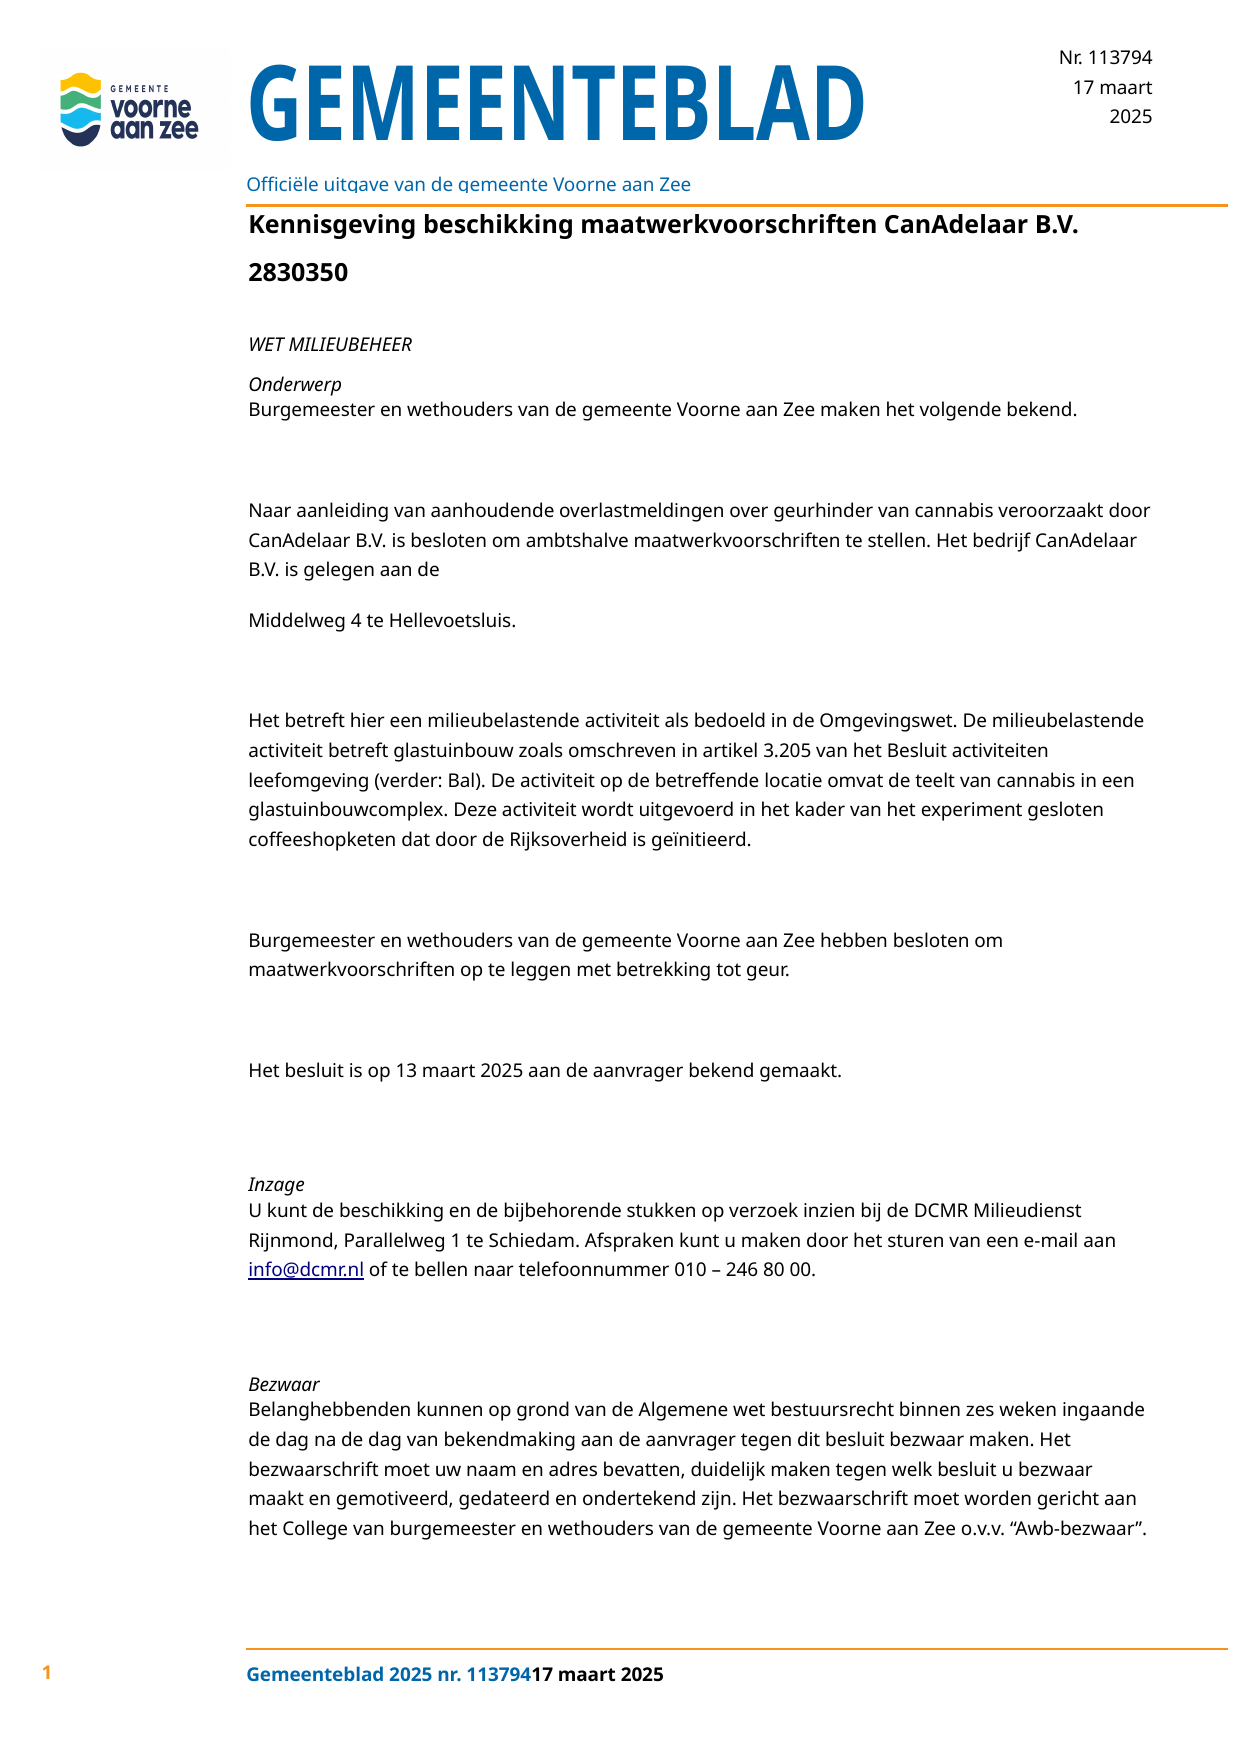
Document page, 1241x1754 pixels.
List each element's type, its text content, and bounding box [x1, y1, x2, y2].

text Burgemeester en wethouders van de gemeente Voorne aan Zee hebben besloten om maatwerkvoorschriften op te leggen met betrekking tot geur. [248, 927, 1152, 982]
text Inzage [248, 1172, 1152, 1197]
picture [41, 47, 231, 172]
text Onderwerp [248, 371, 1152, 396]
text Middelweg 4 te Hellevoetsluis. [248, 607, 1152, 633]
text WET MILIEUBEHEER [248, 331, 1152, 357]
text Het betreft hier een milieubelastende activiteit als bedoeld in de Omgevingswet. De milieubelastende activiteit betreft glastuinbouw zoals omschreven in artikel 3.205 van het Besluit activiteiten leefomgeving (verder: Bal). De activiteit op de betreffende locatie omvat de teelt van cannabis in een glastuinbouwcomplex. Deze activiteit wordt uitgevoerd in het kader van het experiment gesloten coffeeshopketen dat door de Rijksoverheid is geïnitieerd. [248, 708, 1152, 852]
text Naar aanleiding van aanhoudende overlastmeldingen over geurhinder van cannabis veroorzaakt door CanAdelaar B.V. is besloten om ambtshalve maatwerkvoorschriften te stellen. Het bedrijf CanAdelaar B.V. is gelegen aan de [248, 497, 1152, 582]
text Kennisgeving beschikking maatwerkvoorschriften CanAdelaar B.V. 2830350 [248, 207, 1152, 288]
text U kunt de beschikking en de bijbehorende stukken op verzoek inzien bij de DCMR Milieudienst Rijnmond, Parallelweg 1 te Schiedam. Afspraken kunt u maken door het sturen van een e-mail aan info@dcmr.nl of te bellen naar telefoonnummer 010 – 246 80 00. [248, 1197, 1152, 1282]
text Belanghebbenden kunnen op grond van de Algemene wet bestuursrecht binnen zes weken ingaande de dag na de dag van bekendmaking aan de aanvrager tegen dit besluit bezwaar maken. Het bezwaarschrift moet uw naam en adres bevatten, duidelijk maken tegen welk besluit u bezwaar maakt en gemotiveerd, gedateerd en ondertekend zijn. Het bezwaarschrift moet worden gericht aan het College van burgemeester en wethouders van de gemeente Voorne aan Zee o.v.v. “Awb-bezwaar”. [248, 1397, 1152, 1541]
text Het besluit is op 13 maart 2025 aan de aanvrager bekend gemaakt. [248, 1057, 1152, 1083]
text Burgemeester en wethouders van de gemeente Voorne aan Zee maken het volgende bekend. [248, 396, 1152, 422]
text Bezwaar [248, 1371, 1152, 1397]
